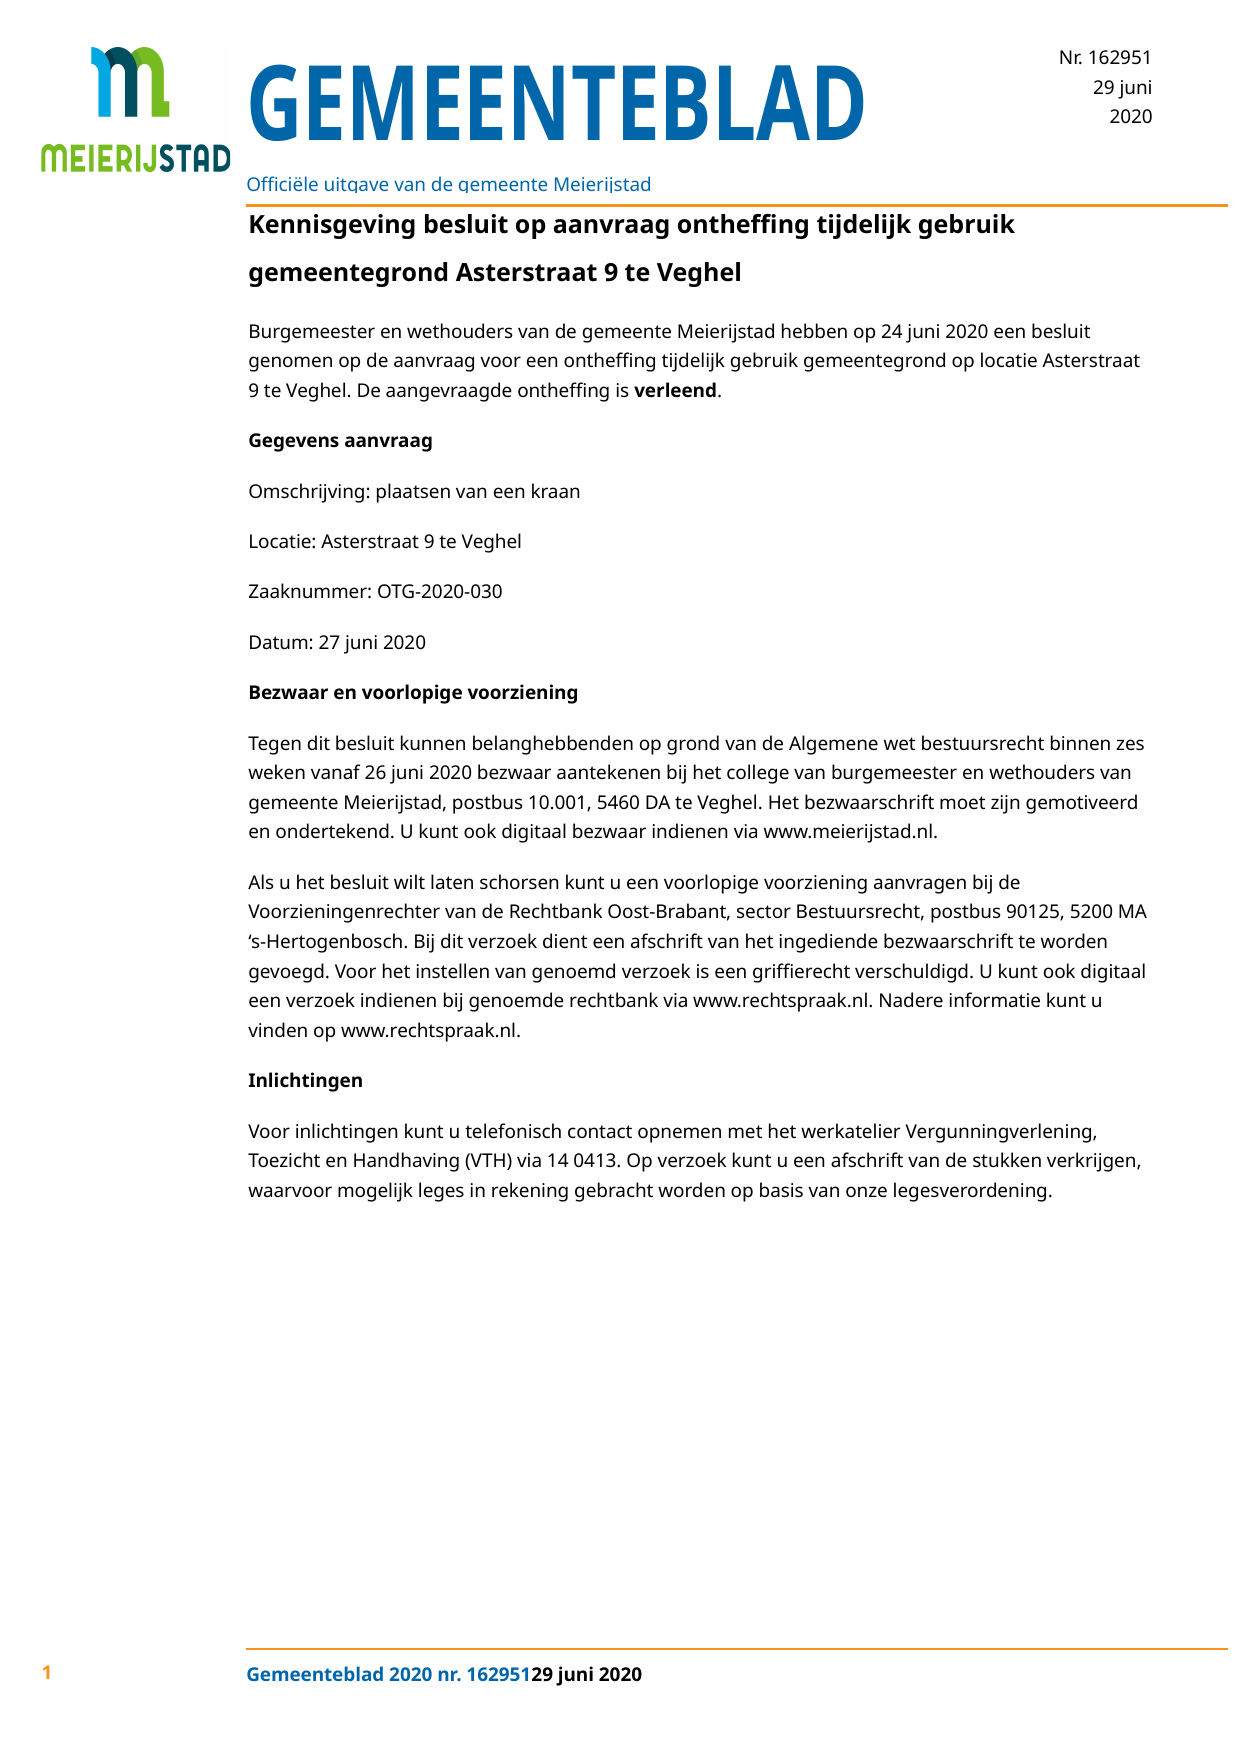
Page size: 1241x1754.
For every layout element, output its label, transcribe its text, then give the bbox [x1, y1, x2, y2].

text Gegevens aanvraag [248, 427, 1152, 453]
text Omschrijving: plaatsen van een kraan [248, 478, 1152, 504]
picture [41, 47, 231, 172]
text Bezwaar en voorlopige voorziening [248, 679, 1152, 705]
text Burgemeester en wethouders van de gemeente Meierijstad hebben op 24 juni 2020 een besluit genomen op de aanvraag voor een ontheffing tijdelijk gebruik gemeentegrond op locatie Asterstraat 9 te Veghel. De aangevraagde ontheffing is verleend. [248, 318, 1152, 403]
text Datum: 27 juni 2020 [248, 629, 1152, 655]
text Voor inlichtingen kunt u telefonisch contact opnemen met het werkatelier Vergunningverlening, Toezicht en Handhaving (VTH) via 14 0413. Op verzoek kunt u een afschrift van de stukken verkrijgen, waarvoor mogelijk leges in rekening gebracht worden op basis van onze legesverordening. [248, 1118, 1152, 1203]
text Kennisgeving besluit op aanvraag ontheffing tijdelijk gebruik gemeentegrond Asterstraat 9 te Veghel [248, 207, 1152, 288]
text Inlichtingen [248, 1067, 1152, 1093]
text Als u het besluit wilt laten schorsen kunt u een voorlopige voorziening aanvragen bij de Voorzieningenrechter van de Rechtbank Oost-Brabant, sector Bestuursrecht, postbus 90125, 5200 MA ‘s-Hertogenbosch. Bij dit verzoek dient een afschrift van het ingediende bezwaarschrift te worden gevoegd. Voor het instellen van genoemd verzoek is een griffierecht verschuldigd. U kunt ook digitaal een verzoek indienen bij genoemde rechtbank via www.rechtspraak.nl. Nadere informatie kunt u vinden op www.rechtspraak.nl. [248, 869, 1152, 1043]
text Locatie: Asterstraat 9 te Veghel [248, 528, 1152, 554]
text Tegen dit besluit kunnen belanghebbenden op grond van de Algemene wet bestuursrecht binnen zes weken vanaf 26 juni 2020 bezwaar aantekenen bij het college van burgemeester en wethouders van gemeente Meierijstad, postbus 10.001, 5460 DA te Veghel. Het bezwaarschrift moet zijn gemotiveerd en ondertekend. U kunt ook digitaal bezwaar indienen via www.meierijstad.nl. [248, 730, 1152, 844]
text Zaaknummer: OTG-2020-030 [248, 579, 1152, 604]
